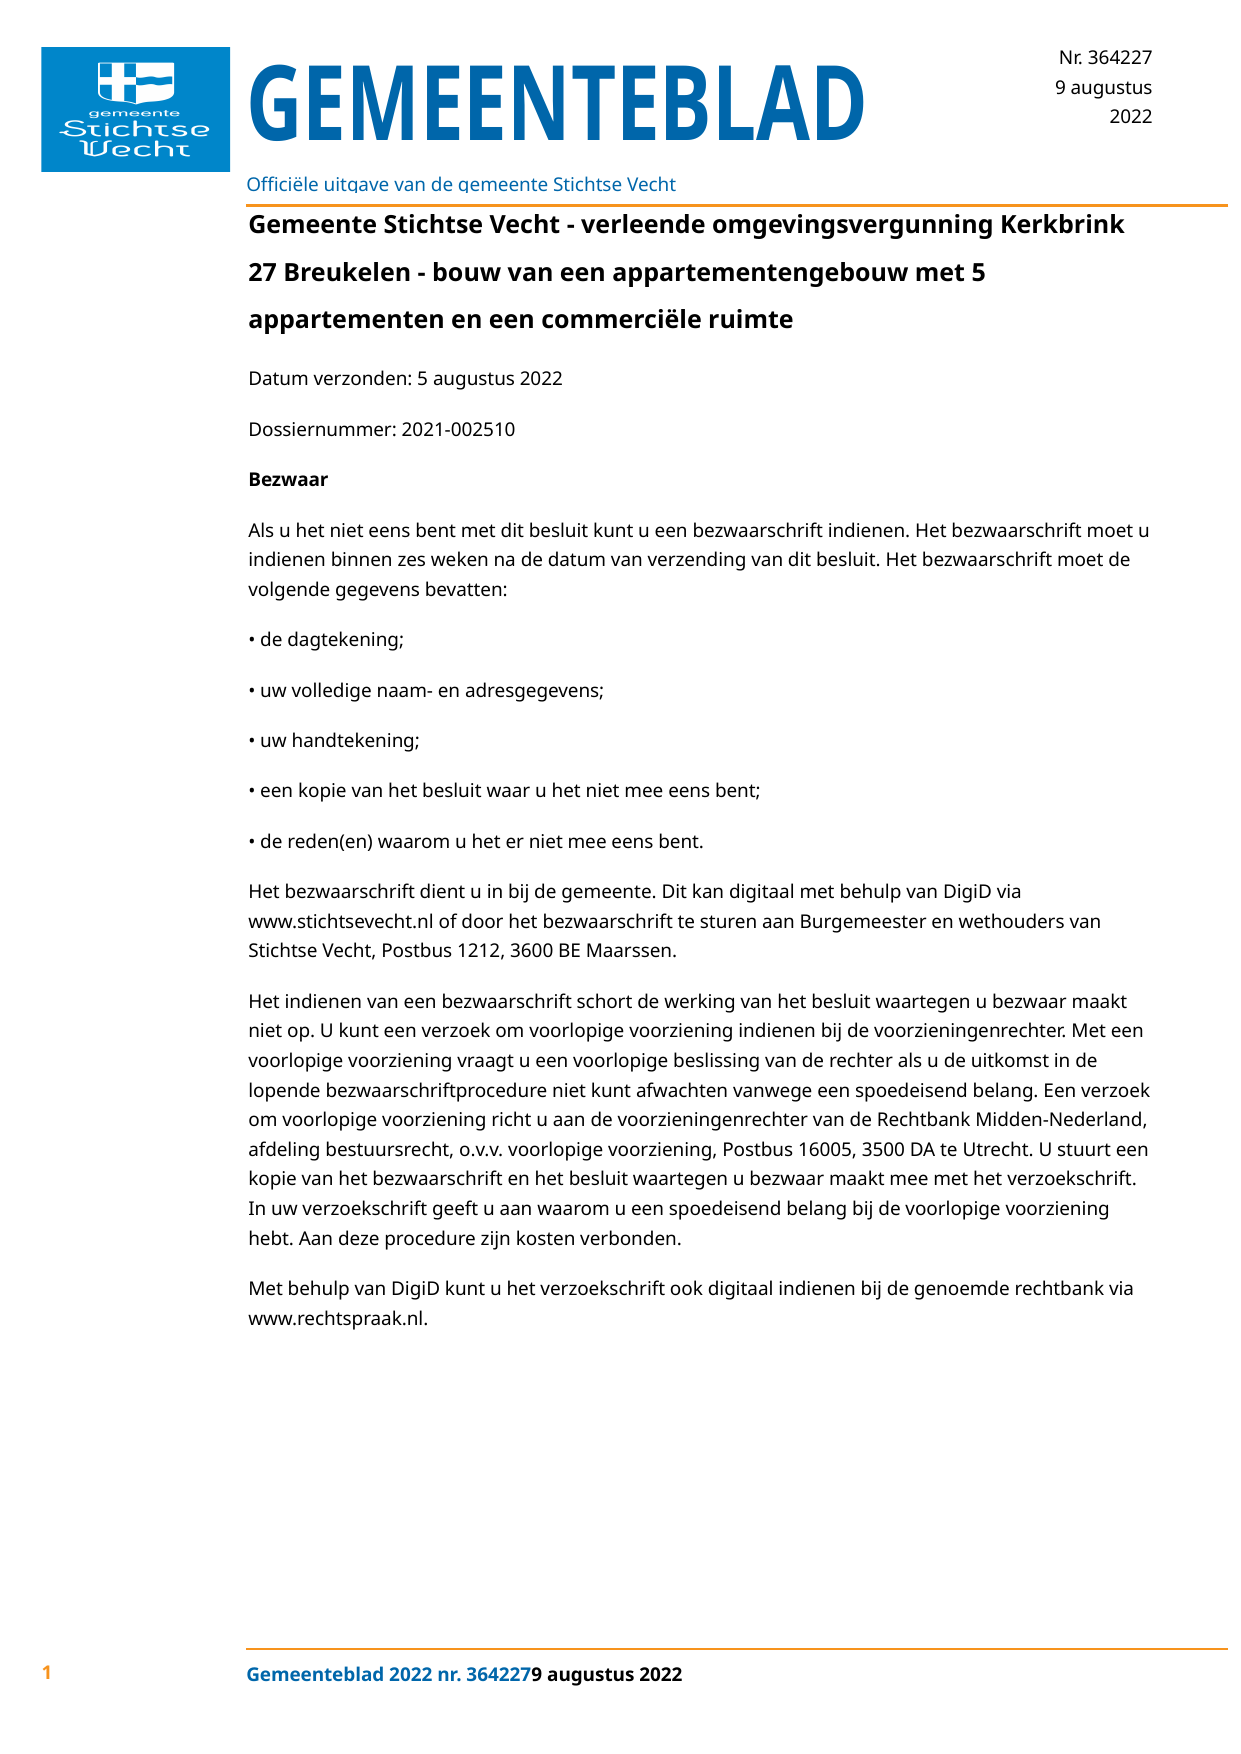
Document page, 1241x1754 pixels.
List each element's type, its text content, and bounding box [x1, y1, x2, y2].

text • uw handtekening; [248, 727, 1152, 753]
text • de dagtekening; [248, 626, 1152, 652]
text • de reden(en) waarom u het er niet mee eens bent. [248, 828, 1152, 854]
text Bezwaar [248, 466, 1152, 492]
picture [99, 63, 135, 101]
text Gemeente Stichtse Vecht - verleende omgevingsvergunning Kerkbrink 27 Breukelen - bouw van een appartementengebouw met 5 appartementen en een commerciële ruimte [248, 207, 1152, 336]
text Dossiernummer: 2021-002510 [248, 416, 1152, 442]
text Het bezwaarschrift dient u in bij de gemeente. Dit kan digitaal met behulp van DigiD via www.stichtsevecht.nl of door het bezwaarschrift te sturen aan Burgemeester en wethouders van Stichtse Vecht, Postbus 1212, 3600 BE Maarssen. [248, 878, 1152, 963]
text Als u het niet eens bent met dit besluit kunt u een bezwaarschrift indienen. Het bezwaarschrift moet u indienen binnen zes weken na de datum van verzending van dit besluit. Het bezwaarschrift moet de volgende gegevens bevatten: [248, 517, 1152, 602]
text • een kopie van het besluit waar u het niet mee eens bent; [248, 778, 1152, 803]
text Datum verzonden: 5 augustus 2022 [248, 366, 1152, 391]
picture [137, 63, 174, 103]
text Met behulp van DigiD kunt u het verzoekschrift ook digitaal indienen bij de genoemde rechtbank via www.rechtspraak.nl. [248, 1275, 1152, 1330]
text Het indienen van een bezwaarschrift schort de werking van het besluit waartegen u bezwaar maakt niet op. U kunt een verzoek om voorlopige voorziening indienen bij de voorzieningenrechter. Met een voorlopige voorziening vraagt u een voorlopige beslissing van de rechter als u de uitkomst in de lopende bezwaarschriftprocedure niet kunt afwachten vanwege een spoedeisend belang. Een verzoek om voorlopige voorziening richt u aan de voorzieningenrechter van de Rechtbank Midden-Nederland, afdeling bestuursrecht, o.v.v. voorlopige voorziening, Postbus 16005, 3500 DA te Utrecht. U stuurt een kopie van het bezwaarschrift en het besluit waartegen u bezwaar maakt mee met het verzoekschrift. In uw verzoekschrift geeft u aan waarom u een spoedeisend belang bij de voorlopige voorziening hebt. Aan deze procedure zijn kosten verbonden. [248, 988, 1152, 1250]
text • uw volledige naam- en adresgegevens; [248, 677, 1152, 702]
